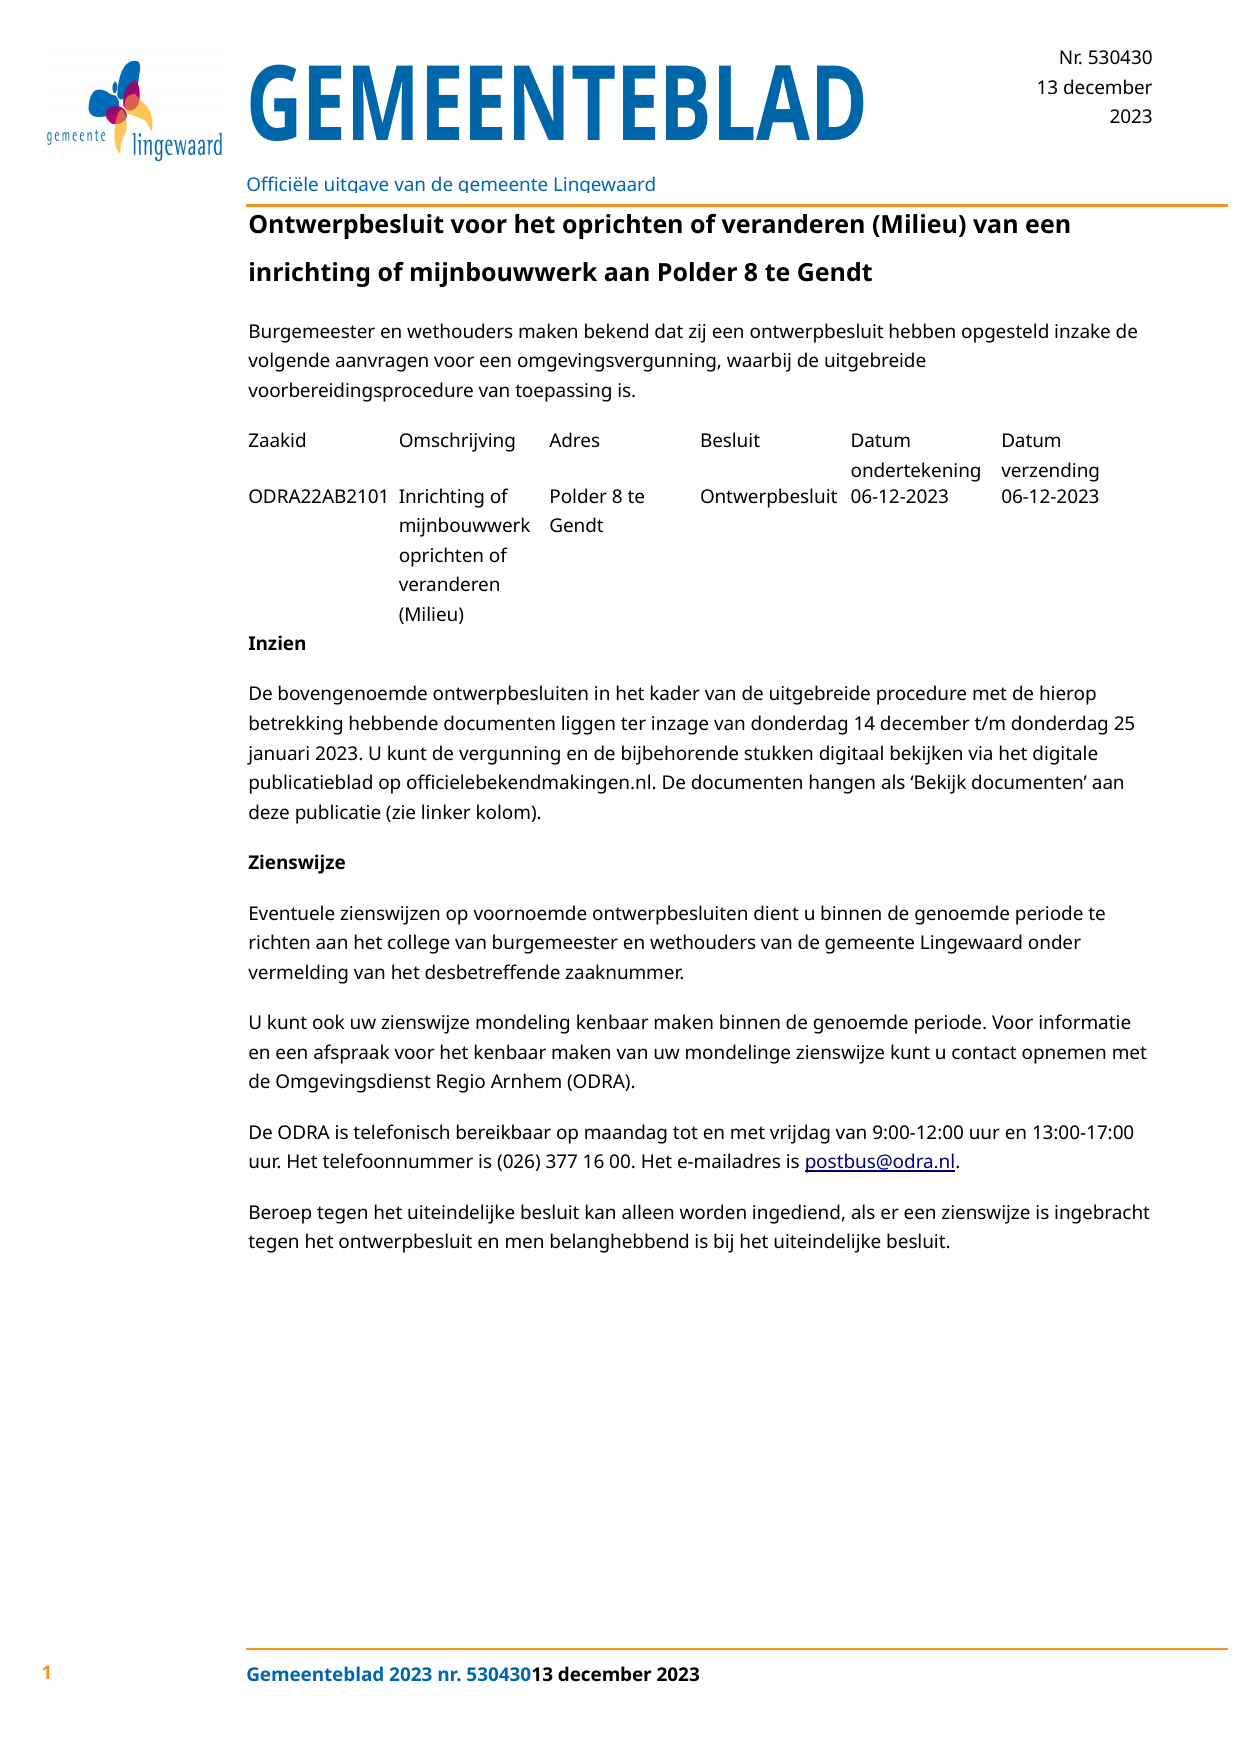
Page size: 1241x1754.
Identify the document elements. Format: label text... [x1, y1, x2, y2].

text De bovengenoemde ontwerpbesluiten in het kader van de uitgebreide procedure met de hierop betrekking hebbende documenten liggen ter inzage van donderdag 14 december t/m donderdag 25 januari 2023. U kunt de vergunning en de bijbehorende stukken digitaal bekijken via het digitale publicatieblad op officielebekendmakingen.nl. De documenten hangen als ‘Bekijk documenten’ aan deze publicatie (zie linker kolom). [248, 681, 1152, 825]
table_cell ODRA22AB2101 [248, 483, 398, 627]
table_cell Ontwerpbesluit [700, 483, 850, 627]
table_header Datum ondertekening [850, 428, 1001, 483]
text Inzien [248, 630, 1152, 656]
table_header Zaakid [248, 428, 398, 483]
text Ontwerpbesluit voor het oprichten of veranderen (Milieu) van een inrichting of mijnbouwwerk aan Polder 8 te Gendt [248, 207, 1152, 288]
table_header Omschrijving [399, 428, 549, 483]
table_cell 06-12-2023 [1001, 483, 1152, 627]
text U kunt ook uw zienswijze mondeling kenbaar maken binnen de genoemde periode. Voor informatie en een afspraak voor het kenbaar maken van uw mondelinge zienswijze kunt u contact opnemen met de Omgevingsdienst Regio Arnhem (ODRA). [248, 1009, 1152, 1094]
text Beroep tegen het uiteindelijke besluit kan alleen worden ingediend, als er een zienswijze is ingebracht tegen het ontwerpbesluit en men belanghebbend is bij het uiteindelijke besluit. [248, 1199, 1152, 1254]
table_header Adres [549, 428, 700, 483]
table_cell Polder 8 te Gendt [549, 483, 700, 627]
table_cell 06-12-2023 [850, 483, 1001, 627]
text Zienswijze [248, 849, 1152, 875]
table_cell Inrichting of mijnbouwwerk oprichten of veranderen (Milieu) [399, 483, 549, 627]
text Burgemeester en wethouders maken bekend dat zij een ontwerpbesluit hebben opgesteld inzake de volgende aanvragen voor een omgevingsvergunning, waarbij de uitgebreide voorbereidingsprocedure van toepassing is. [248, 318, 1152, 403]
table_header Besluit [700, 428, 850, 483]
text Eventuele zienswijzen op voornoemde ontwerpbesluiten dient u binnen de genoemde periode te richten aan het college van burgemeester en wethouders van de gemeente Lingewaard onder vermelding van het desbetreffende zaaknummer. [248, 900, 1152, 985]
table_header Datum verzending [1001, 428, 1152, 483]
picture [41, 47, 231, 172]
text De ODRA is telefonisch bereikbaar op maandag tot en met vrijdag van 9:00-12:00 uur en 13:00-17:00 uur. Het telefoonnummer is (026) 377 16 00. Het e-mailadres is postbus@odra.nl. [248, 1119, 1152, 1174]
